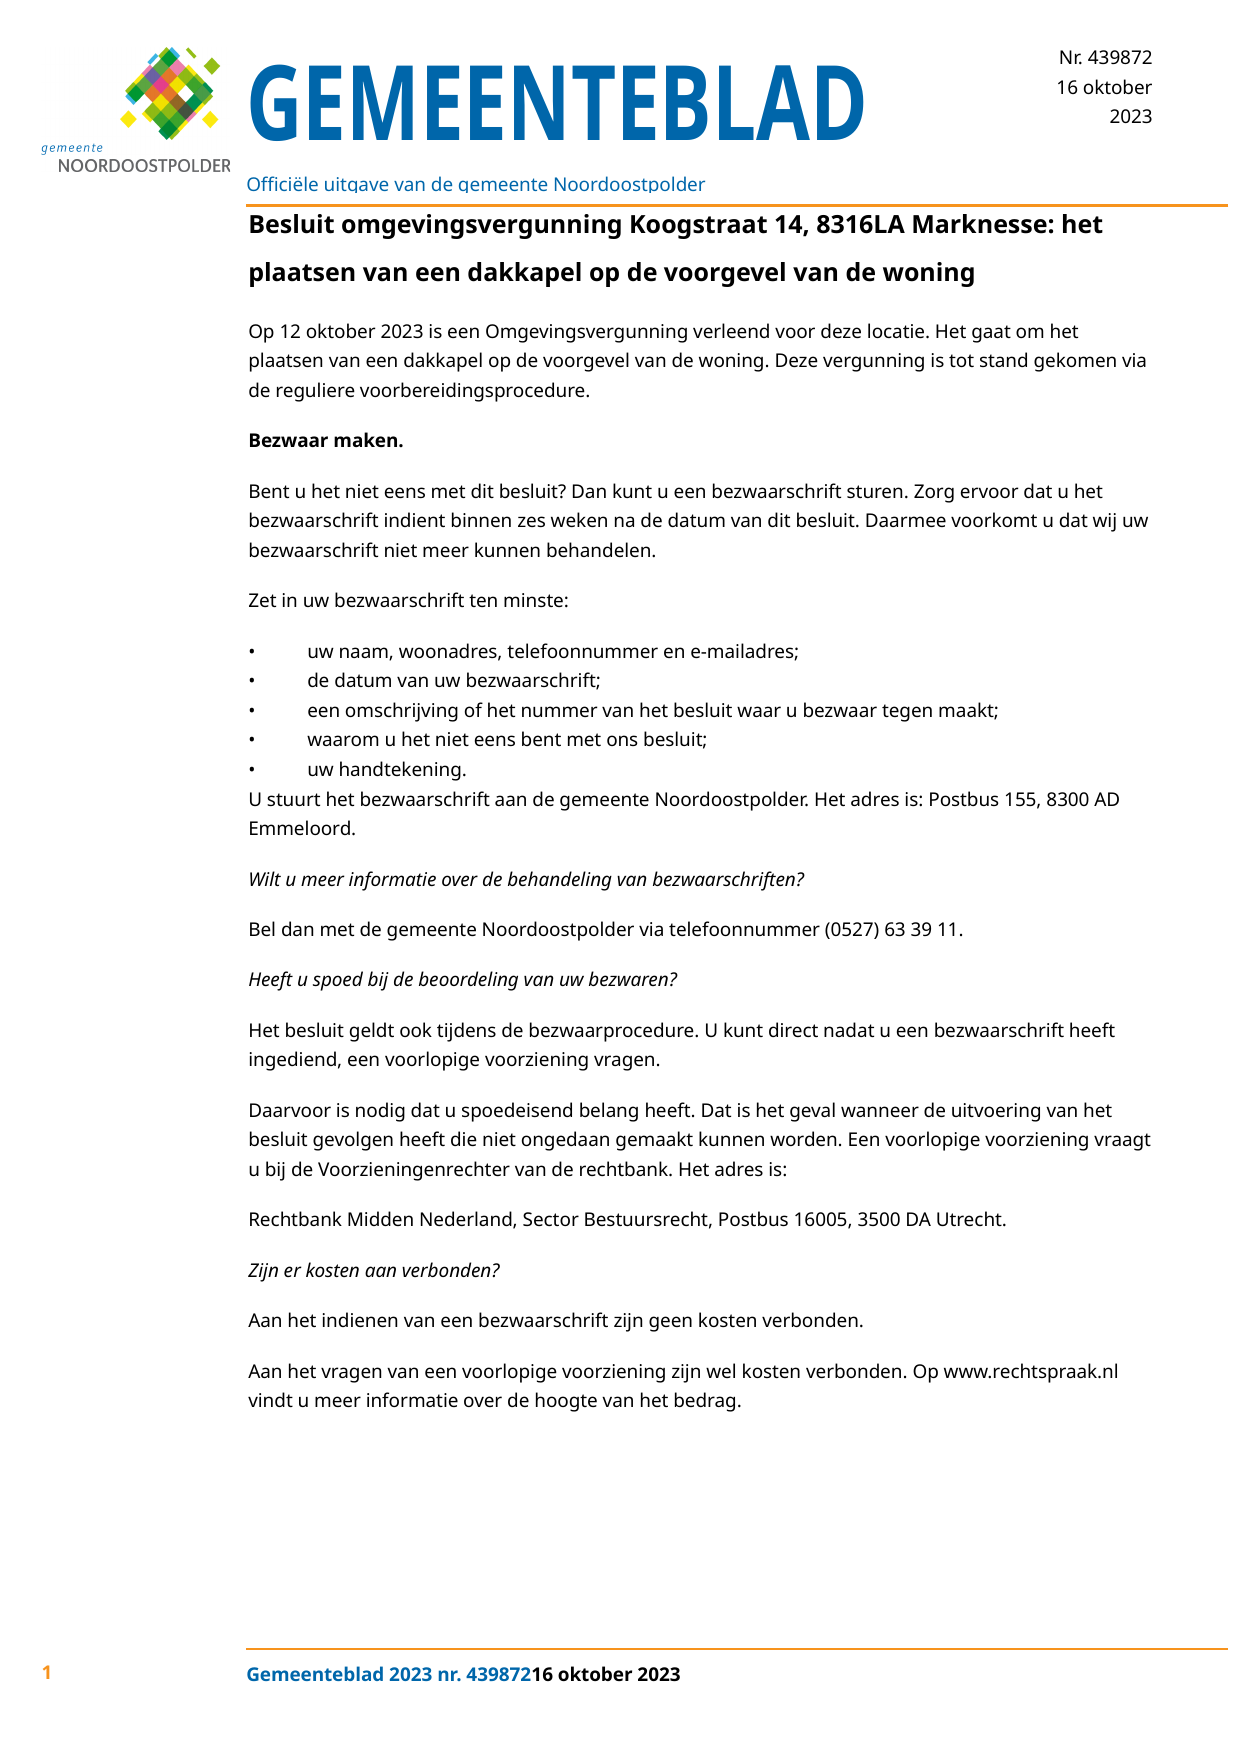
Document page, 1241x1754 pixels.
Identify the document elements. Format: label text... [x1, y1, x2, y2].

list uw handtekening. [248, 756, 1152, 782]
picture [41, 47, 231, 172]
text U stuurt het bezwaarschrift aan de gemeente Noordoostpolder. Het adres is: Postbus 155, 8300 AD Emmeloord. [248, 786, 1152, 841]
text Zijn er kosten aan verbonden? [248, 1257, 1152, 1283]
text Bezwaar maken. [248, 427, 1152, 453]
list de datum van uw bezwaarschrift; [248, 667, 1152, 693]
text Aan het vragen van een voorlopige voorziening zijn wel kosten verbonden. Op www.rechtspraak.nl vindt u meer informatie over de hoogte van het bedrag. [248, 1358, 1152, 1413]
list waarom u het niet eens bent met ons besluit; [248, 727, 1152, 752]
list een omschrijving of het nummer van het besluit waar u bezwaar tegen maakt; [248, 697, 1152, 723]
text Bent u het niet eens met dit besluit? Dan kunt u een bezwaarschrift sturen. Zorg ervoor dat u het bezwaarschrift indient binnen zes weken na de datum van dit besluit. Daarmee voorkomt u dat wij uw bezwaarschrift niet meer kunnen behandelen. [248, 478, 1152, 563]
text Aan het indienen van een bezwaarschrift zijn geen kosten verbonden. [248, 1307, 1152, 1333]
text Rechtbank Midden Nederland, Sector Bestuursrecht, Postbus 16005, 3500 DA Utrecht. [248, 1207, 1152, 1232]
text Daarvoor is nodig dat u spoedeisend belang heeft. Dat is het geval wanneer de uitvoering van het besluit gevolgen heeft die niet ongedaan gemaakt kunnen worden. Een voorlopige voorziening vraagt u bij de Voorzieningenrechter van de rechtbank. Het adres is: [248, 1097, 1152, 1182]
text Op 12 oktober 2023 is een Omgevingsvergunning verleend voor deze locatie. Het gaat om het plaatsen van een dakkapel op de voorgevel van de woning. Deze vergunning is tot stand gekomen via de reguliere voorbereidingsprocedure. [248, 318, 1152, 403]
text Heeft u spoed bij de beoordeling van uw bezwaren? [248, 967, 1152, 992]
list uw naam, woonadres, telefoonnummer en e-mailadres; [248, 638, 1152, 664]
text Het besluit geldt ook tijdens de bezwaarprocedure. U kunt direct nadat u een bezwaarschrift heeft ingediend, een voorlopige voorziening vragen. [248, 1017, 1152, 1072]
text Wilt u meer informatie over de behandeling van bezwaarschriften? [248, 866, 1152, 892]
text Zet in uw bezwaarschrift ten minste: [248, 587, 1152, 613]
text Bel dan met de gemeente Noordoostpolder via telefoonnummer (0527) 63 39 11. [248, 916, 1152, 942]
text Besluit omgevingsvergunning Koogstraat 14, 8316LA Marknesse: het plaatsen van een dakkapel op de voorgevel van de woning [248, 207, 1152, 288]
